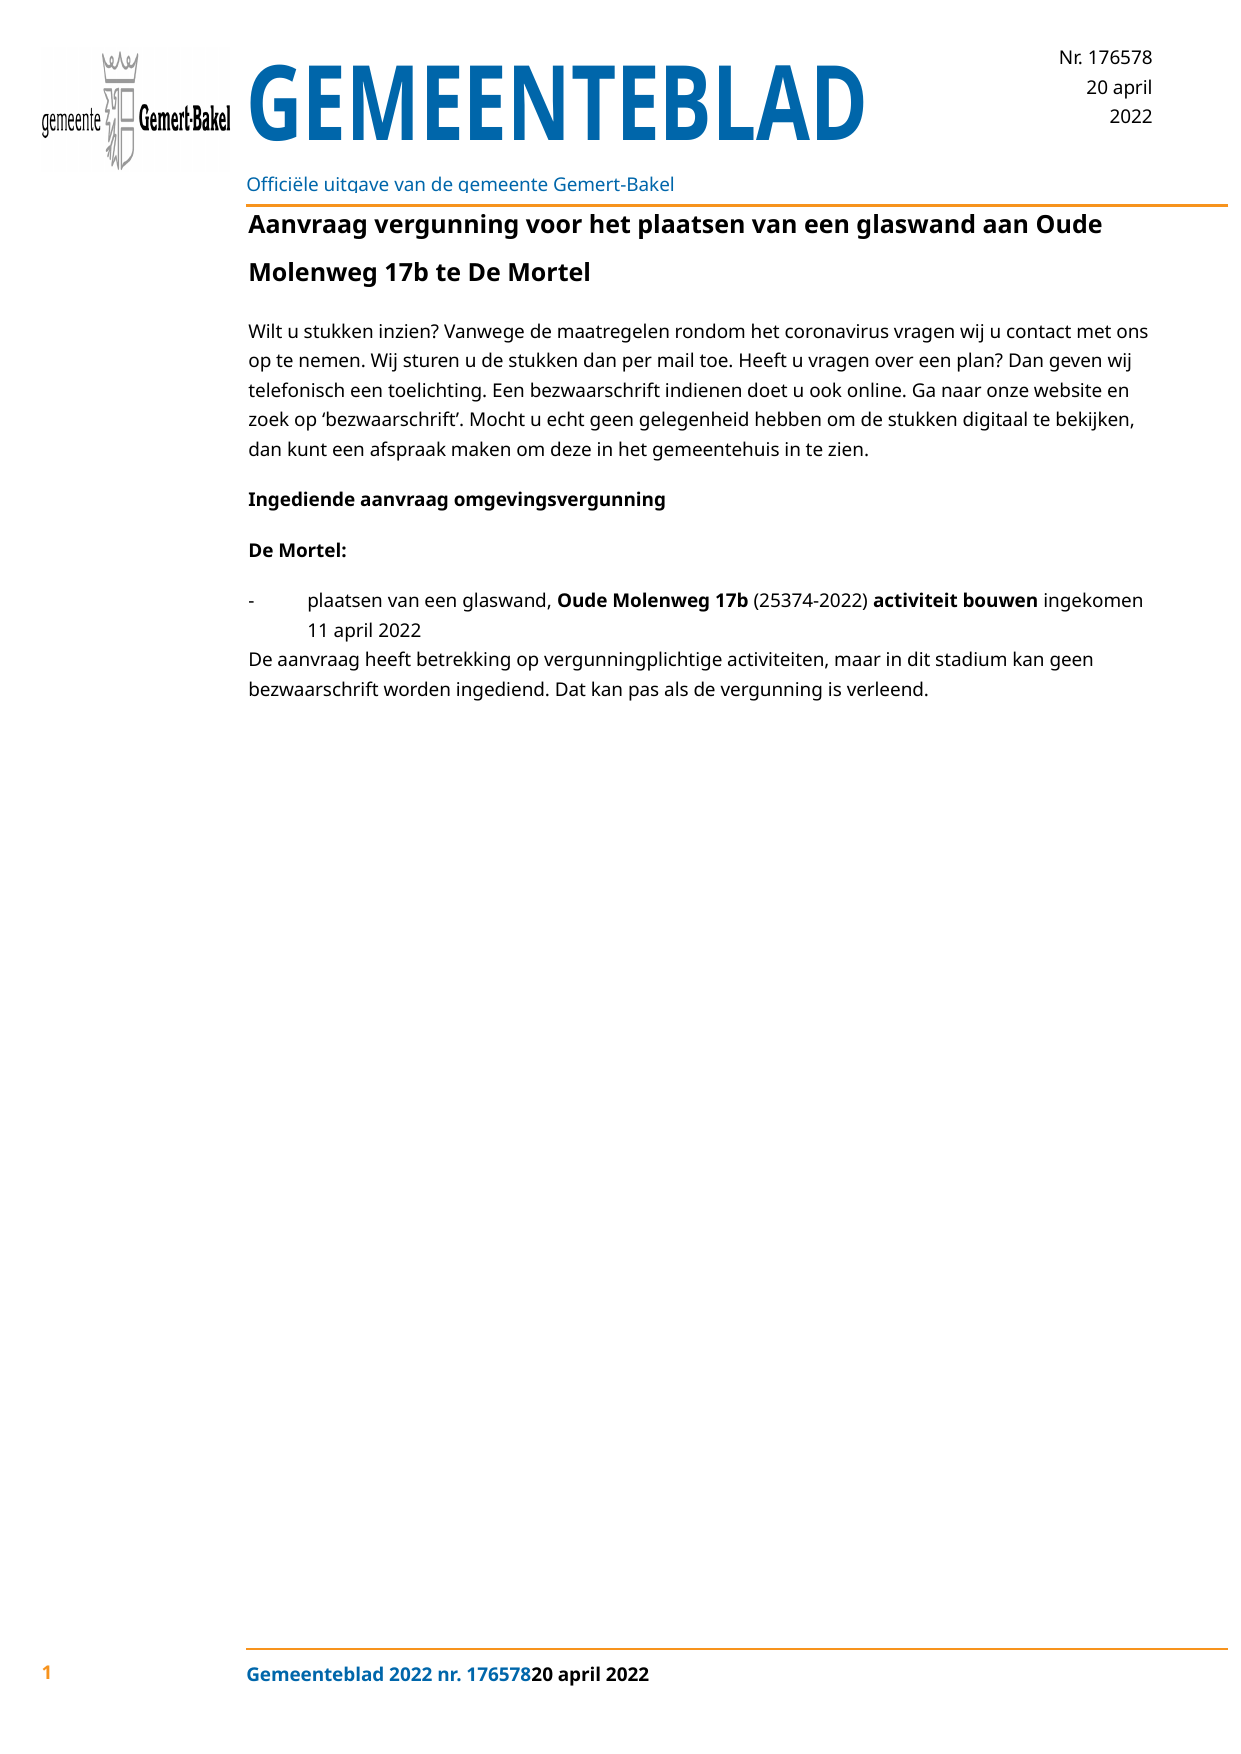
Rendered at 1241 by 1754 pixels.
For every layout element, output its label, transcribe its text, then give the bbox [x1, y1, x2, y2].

text Aanvraag vergunning voor het plaatsen van een glaswand aan Oude Molenweg 17b te De Mortel [248, 207, 1152, 288]
text Ingediende aanvraag omgevingsvergunning [248, 487, 1152, 512]
text De aanvraag heeft betrekking op vergunningplichtige activiteiten, maar in dit stadium kan geen bezwaarschrift worden ingediend. Dat kan pas als de vergunning is verleend. [248, 647, 1152, 702]
list plaatsen van een glaswand, Oude Molenweg 17b (25374-2022) activiteit bouwen ingekomen 11 april 2022 [248, 587, 1152, 643]
text De Mortel: [248, 537, 1152, 563]
picture [41, 47, 231, 172]
text Wilt u stukken inzien? Vanwege de maatregelen rondom het coronavirus vragen wij u contact met ons op te nemen. Wij sturen u de stukken dan per mail toe. Heeft u vragen over een plan? Dan geven wij telefonisch een toelichting. Een bezwaarschrift indienen doet u ook online. Ga naar onze website en zoek op ‘bezwaarschrift’. Mocht u echt geen gelegenheid hebben om de stukken digitaal te bekijken, dan kunt een afspraak maken om deze in het gemeentehuis in te zien. [248, 318, 1152, 462]
